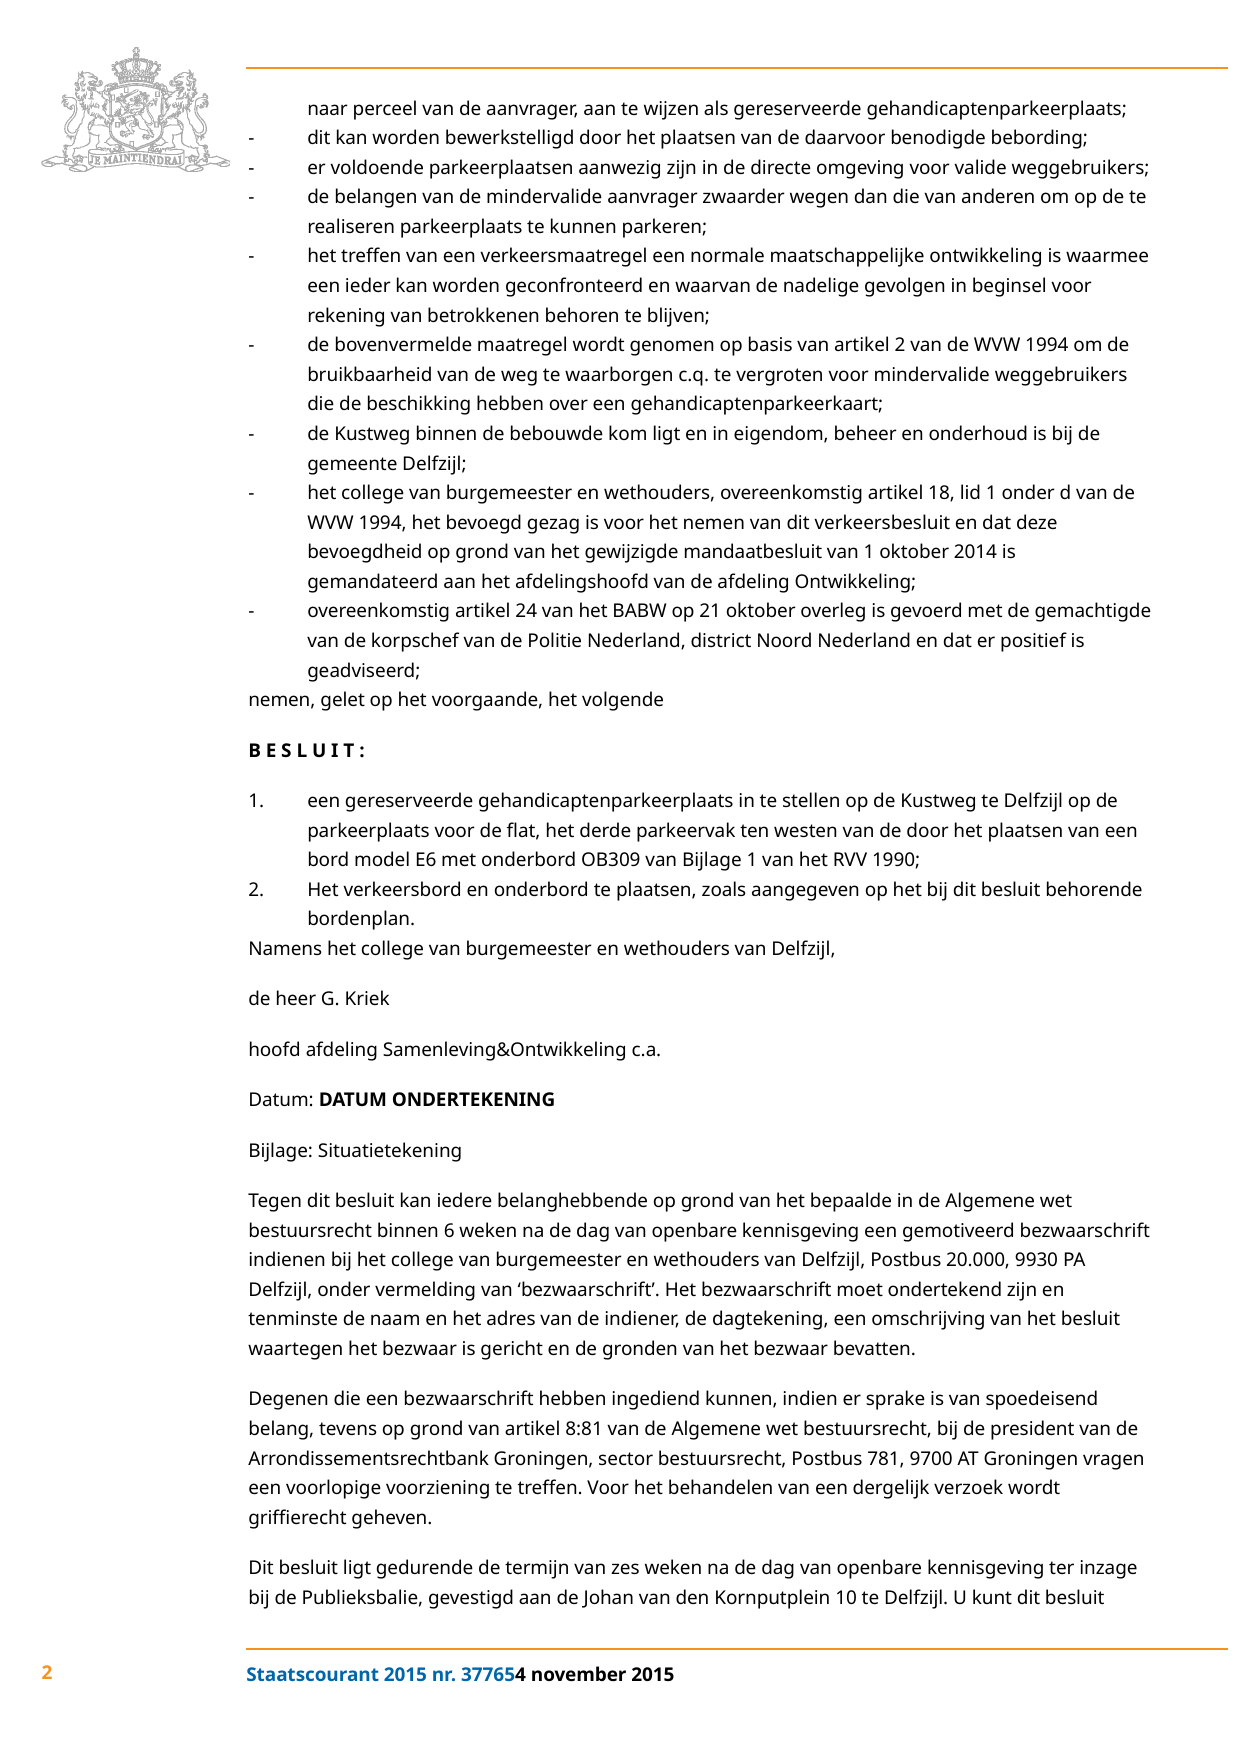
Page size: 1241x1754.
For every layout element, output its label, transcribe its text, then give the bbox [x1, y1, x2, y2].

text Namens het college van burgemeester en wethouders van Delfzijl, [248, 935, 1152, 961]
list het college van burgemeester en wethouders, overeenkomstig artikel 18, lid 1 onder d van de WVW 1994, het bevoegd gezag is voor het nemen van dit verkeersbesluit en dat deze bevoegdheid op grond van het gewijzigde mandaatbesluit van 1 oktober 2014 is gemandateerd aan het afdelingshoofd van de afdeling Ontwikkeling; [248, 479, 1152, 594]
list een gereserveerde gehandicaptenparkeerplaats in te stellen op de Kustweg te Delfzijl op de parkeerplaats voor de flat, het derde parkeervak ten westen van de door het plaatsen van een bord model E6 met onderbord OB309 van Bijlage 1 van het RVV 1990; [248, 787, 1152, 872]
list overeenkomstig artikel 24 van het BABW op 21 oktober overleg is gevoerd met de gemachtigde van de korpschef van de Politie Nederland, district Noord Nederland en dat er positief is geadviseerd; [248, 598, 1152, 683]
picture [41, 47, 231, 172]
text Dit besluit ligt gedurende de termijn van zes weken na de dag van openbare kennisgeving ter inzage bij de Publieksbalie, gevestigd aan de Johan van den Kornputplein 10 te Delfzijl. U kunt dit besluit [248, 1554, 1152, 1610]
text Bijlage: Situatietekening [248, 1137, 1152, 1163]
list naar perceel van de aanvrager, aan te wijzen als gereserveerde gehandicaptenparkeerplaats; [248, 95, 1152, 121]
list Het verkeersbord en onderbord te plaatsen, zoals aangegeven op het bij dit besluit behorende bordenplan. [248, 876, 1152, 931]
list de bovenvermelde maatregel wordt genomen op basis van artikel 2 van de WVW 1994 om de bruikbaarheid van de weg te waarborgen c.q. te vergroten voor mindervalide weggebruikers die de beschikking hebben over een gehandicaptenparkeerkaart; [248, 331, 1152, 416]
text nemen, gelet op het voorgaande, het volgende [248, 686, 1152, 712]
list dit kan worden bewerkstelligd door het plaatsen van de daarvoor benodigde bebording; [248, 124, 1152, 150]
list er voldoende parkeerplaatsen aanwezig zijn in de directe omgeving voor valide weggebruikers; [248, 154, 1152, 180]
list het treffen van een verkeersmaatregel een normale maatschappelijke ontwikkeling is waarmee een ieder kan worden geconfronteerd en waarvan de nadelige gevolgen in beginsel voor rekening van betrokkenen behoren te blijven; [248, 243, 1152, 328]
text Datum: DATUM ONDERTEKENING [248, 1086, 1152, 1112]
text Degenen die een bezwaarschrift hebben ingediend kunnen, indien er sprake is van spoedeisend belang, tevens op grond van artikel 8:81 van de Algemene wet bestuursrecht, bij de president van de Arrondissementsrechtbank Groningen, sector bestuursrecht, Postbus 781, 9700 AT Groningen vragen een voorlopige voorziening te treffen. Voor het behandelen van een dergelijk verzoek wordt griffierecht geheven. [248, 1386, 1152, 1530]
list de Kustweg binnen de bebouwde kom ligt en in eigendom, beheer en onderhoud is bij de gemeente Delfzijl; [248, 420, 1152, 476]
list de belangen van de mindervalide aanvrager zwaarder wegen dan die van anderen om op de te realiseren parkeerplaats te kunnen parkeren; [248, 183, 1152, 239]
text Tegen dit besluit kan iedere belanghebbende op grond van het bepaalde in de Algemene wet bestuursrecht binnen 6 weken na de dag van openbare kennisgeving een gemotiveerd bezwaarschrift indienen bij het college van burgemeester en wethouders van Delfzijl, Postbus 20.000, 9930 PA Delfzijl, onder vermelding van ‘bezwaarschrift’. Het bezwaarschrift moet ondertekend zijn en tenminste de naam en het adres van de indiener, de dagtekening, een omschrijving van het besluit waartegen het bezwaar is gericht en de gronden van het bezwaar bevatten. [248, 1187, 1152, 1361]
text B E S L U I T : [248, 737, 1152, 763]
text de heer G. Kriek [248, 986, 1152, 1011]
text hoofd afdeling Samenleving&Ontwikkeling c.a. [248, 1036, 1152, 1062]
